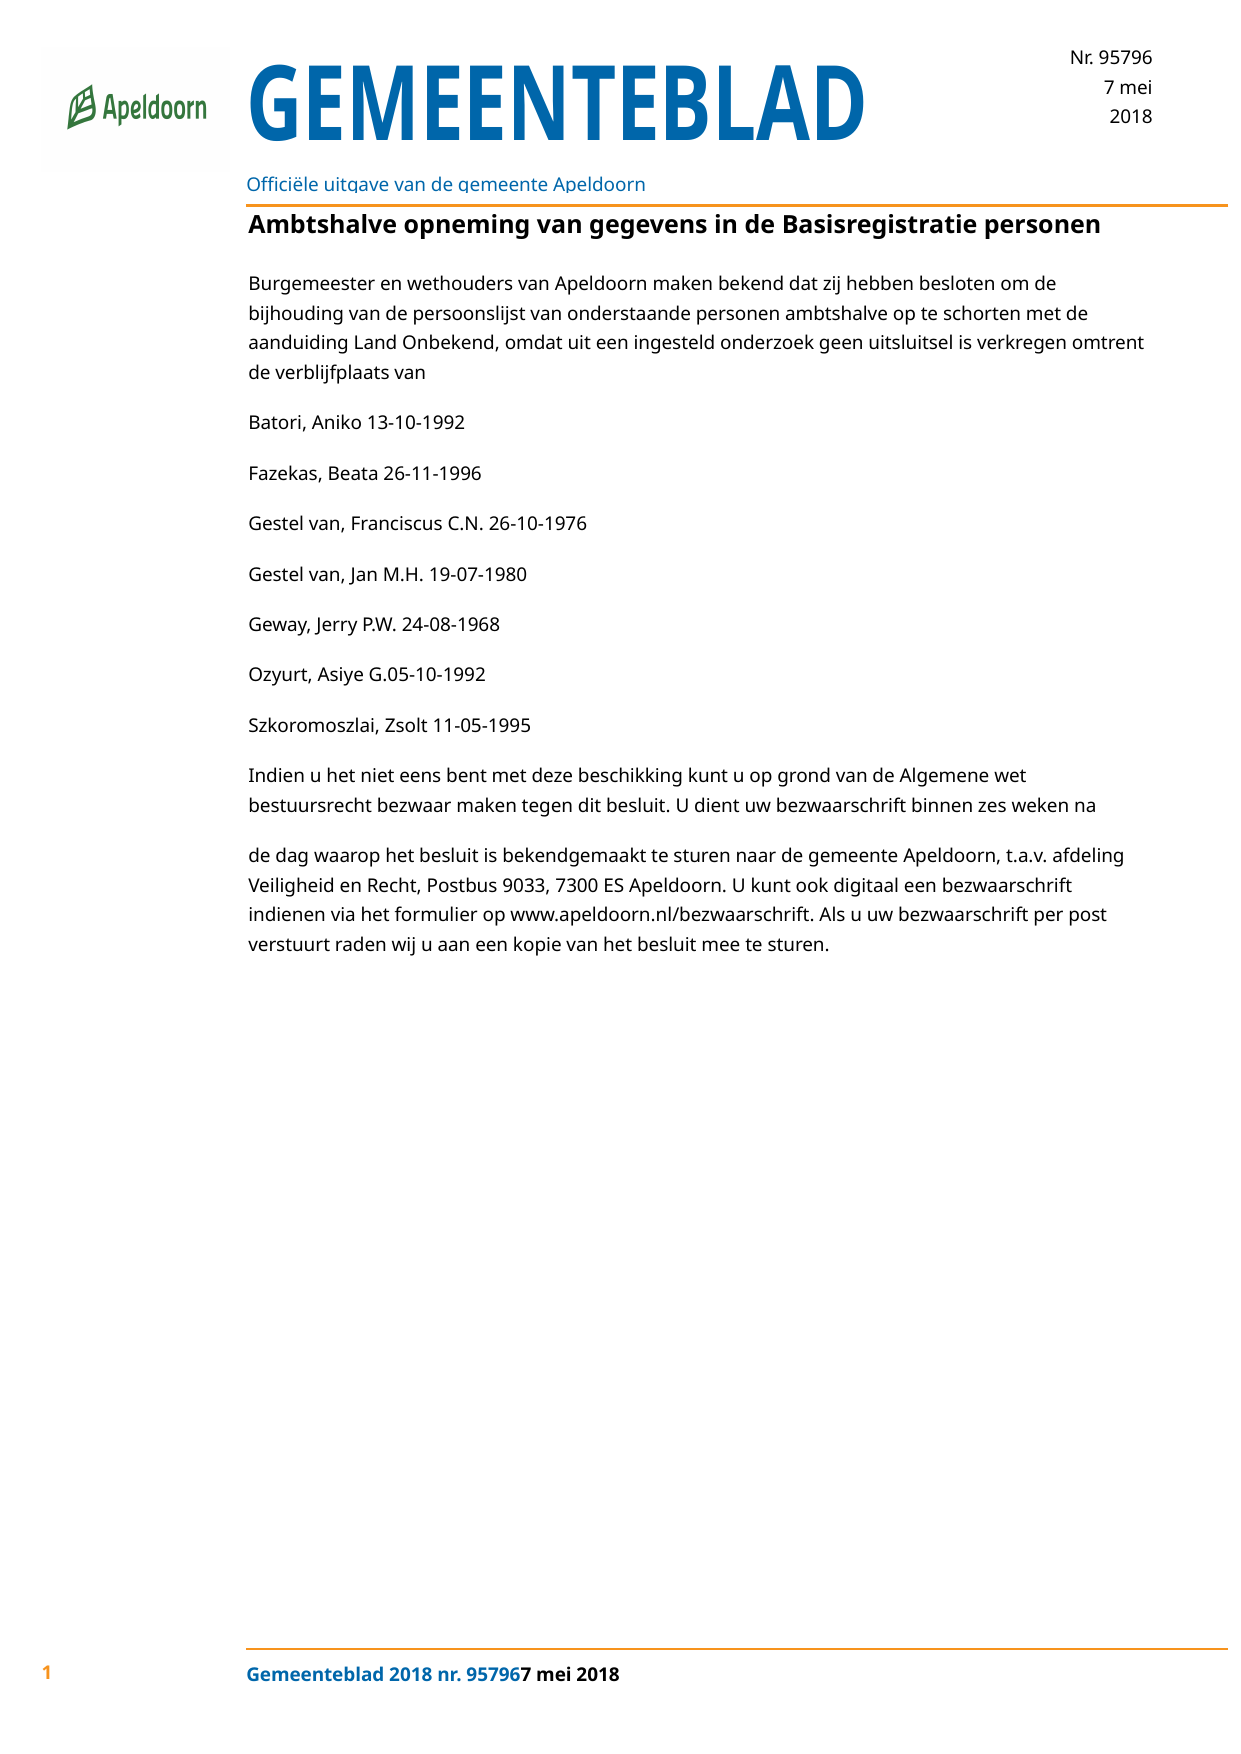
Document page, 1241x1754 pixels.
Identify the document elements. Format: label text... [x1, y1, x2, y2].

text Szkoromoszlai, Zsolt 11-05-1995 [248, 712, 1152, 738]
text Ozyurt, Asiye G.05-10-1992 [248, 662, 1152, 687]
text Fazekas, Beata 26-11-1996 [248, 460, 1152, 486]
text Batori, Aniko 13-10-1992 [248, 409, 1152, 435]
text Gestel van, Jan M.H. 19-07-1980 [248, 561, 1152, 586]
picture [41, 47, 231, 172]
text Burgemeester en wethouders van Apeldoorn maken bekend dat zij hebben besloten om de bijhouding van de persoonslijst van onderstaande personen ambtshalve op te schorten met de aanduiding Land Onbekend, omdat uit een ingesteld onderzoek geen uitsluitsel is verkregen omtrent de verblijfplaats van [248, 270, 1152, 385]
text Ambtshalve opneming van gegevens in de Basisregistratie personen [248, 207, 1152, 241]
text Geway, Jerry P.W. 24-08-1968 [248, 611, 1152, 637]
text Gestel van, Franciscus C.N. 26-10-1976 [248, 510, 1152, 536]
text de dag waarop het besluit is bekendgemaakt te sturen naar de gemeente Apeldoorn, t.a.v. afdeling Veiligheid en Recht, Postbus 9033, 7300 ES Apeldoorn. U kunt ook digitaal een bezwaarschrift indienen via het formulier op www.apeldoorn.nl/bezwaarschrift. Als u uw bezwaarschrift per post verstuurt raden wij u aan een kopie van het besluit mee te sturen. [248, 842, 1152, 957]
text Indien u het niet eens bent met deze beschikking kunt u op grond van de Algemene wet bestuursrecht bezwaar maken tegen dit besluit. U dient uw bezwaarschrift binnen zes weken na [248, 762, 1152, 818]
